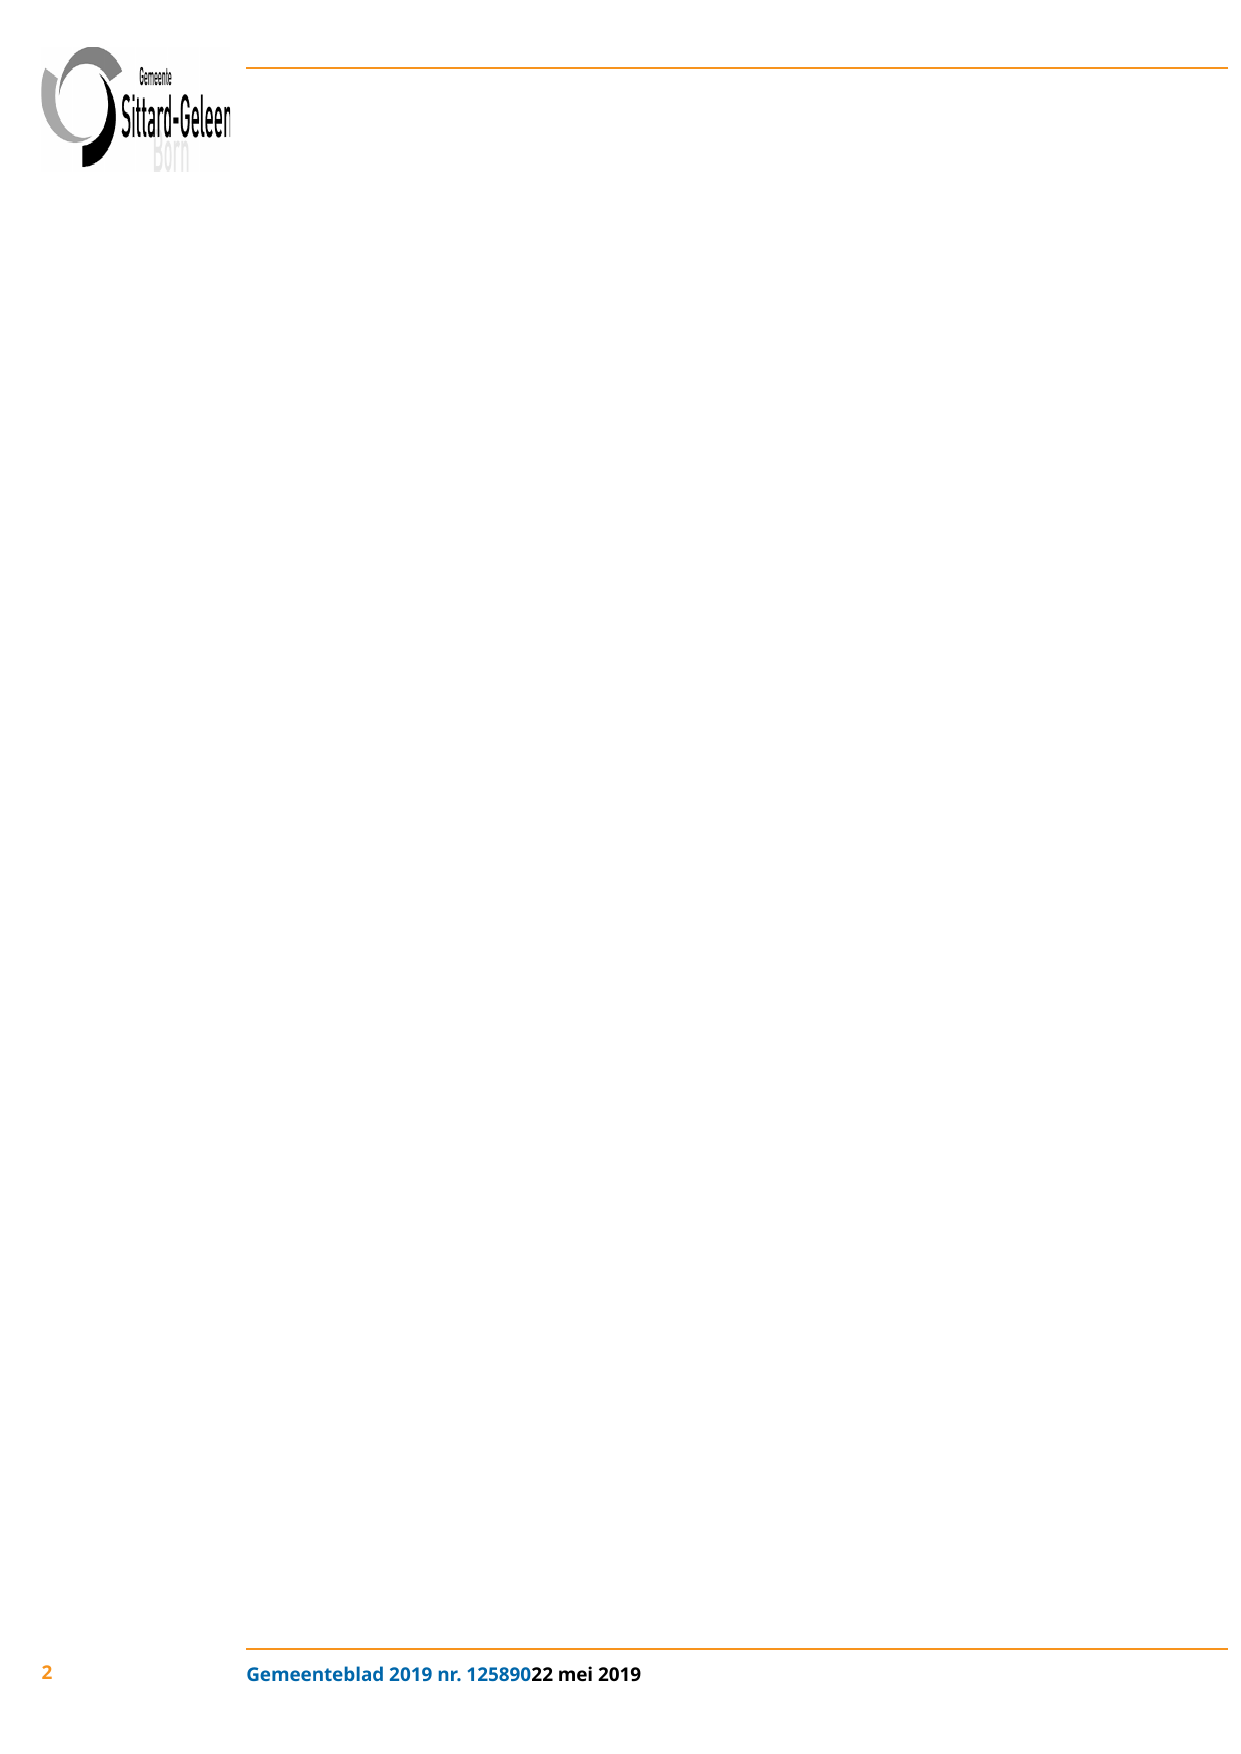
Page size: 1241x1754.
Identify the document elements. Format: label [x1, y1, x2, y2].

picture [41, 47, 231, 172]
